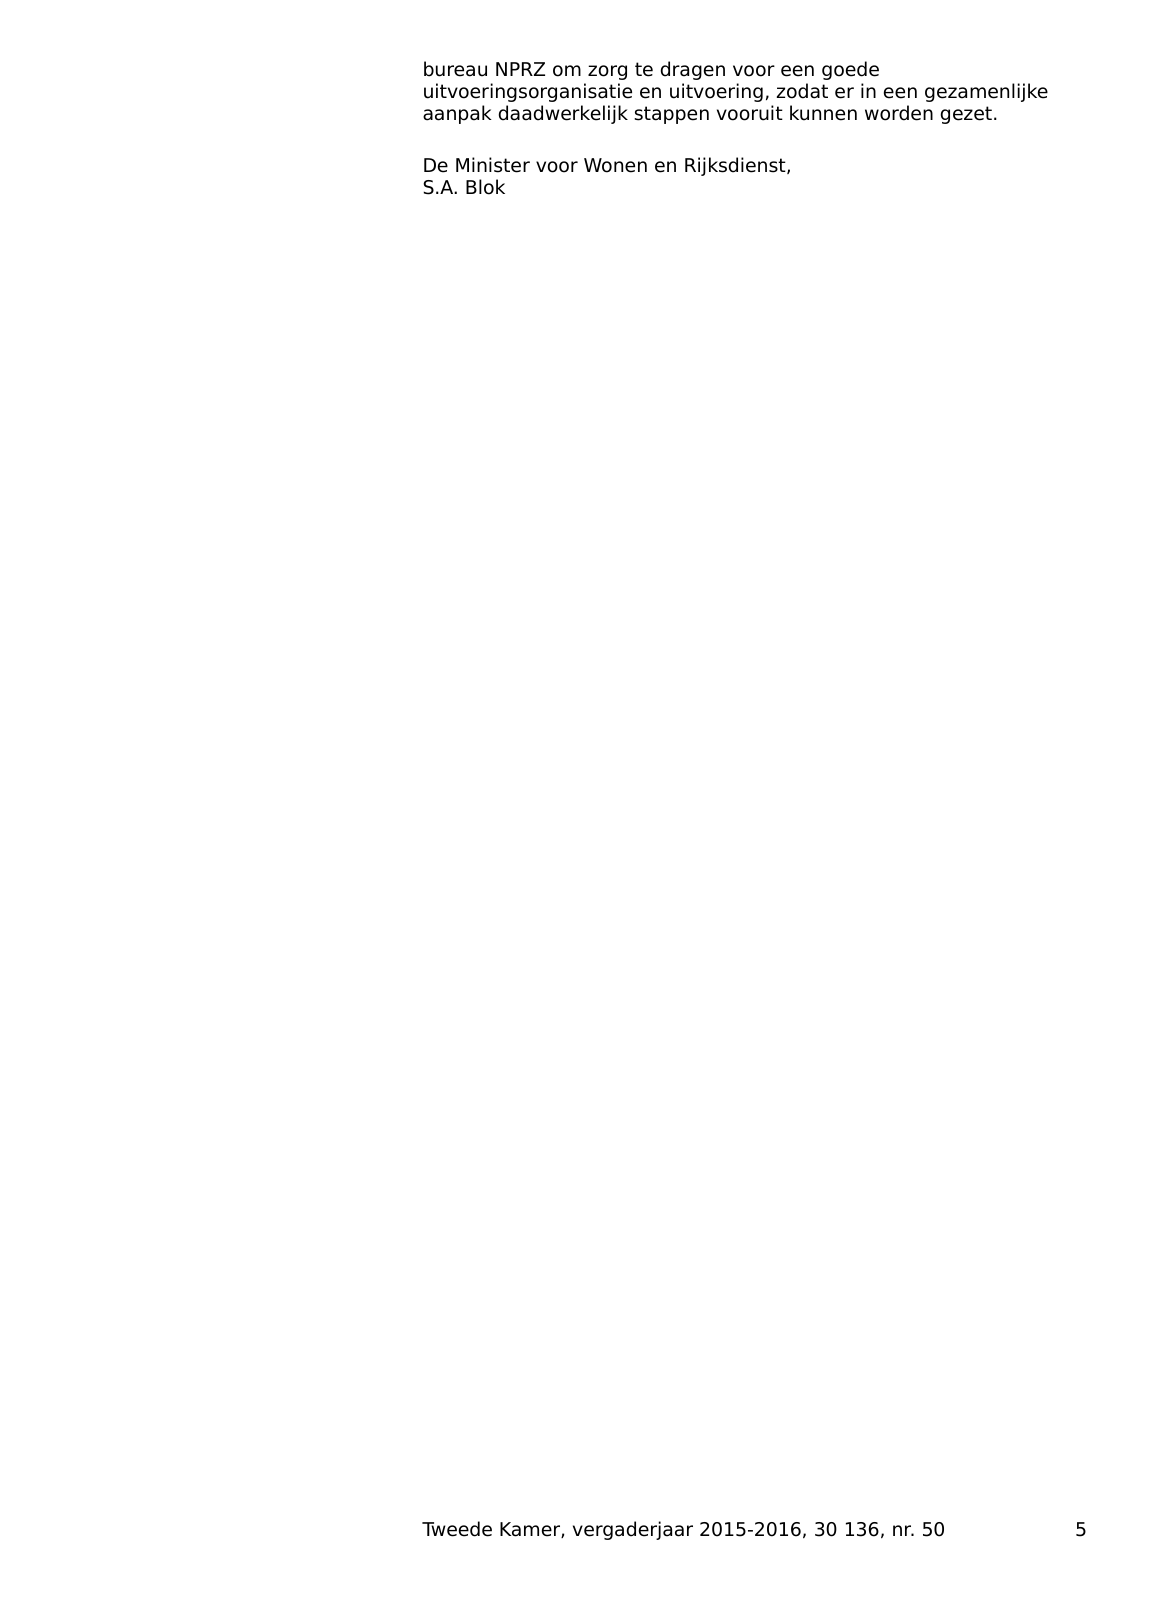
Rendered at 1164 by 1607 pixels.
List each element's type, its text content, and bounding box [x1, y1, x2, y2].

text bureau NPRZ om zorg te dragen voor een goede uitvoeringsorganisatie en uitvoering, zodat er in een gezamenlijke aanpak daadwerkelijk stappen vooruit kunnen worden gezet. [422, 59, 1087, 125]
text De Minister voor Wonen en Rijksdienst, S.A. Blok [422, 155, 1087, 199]
